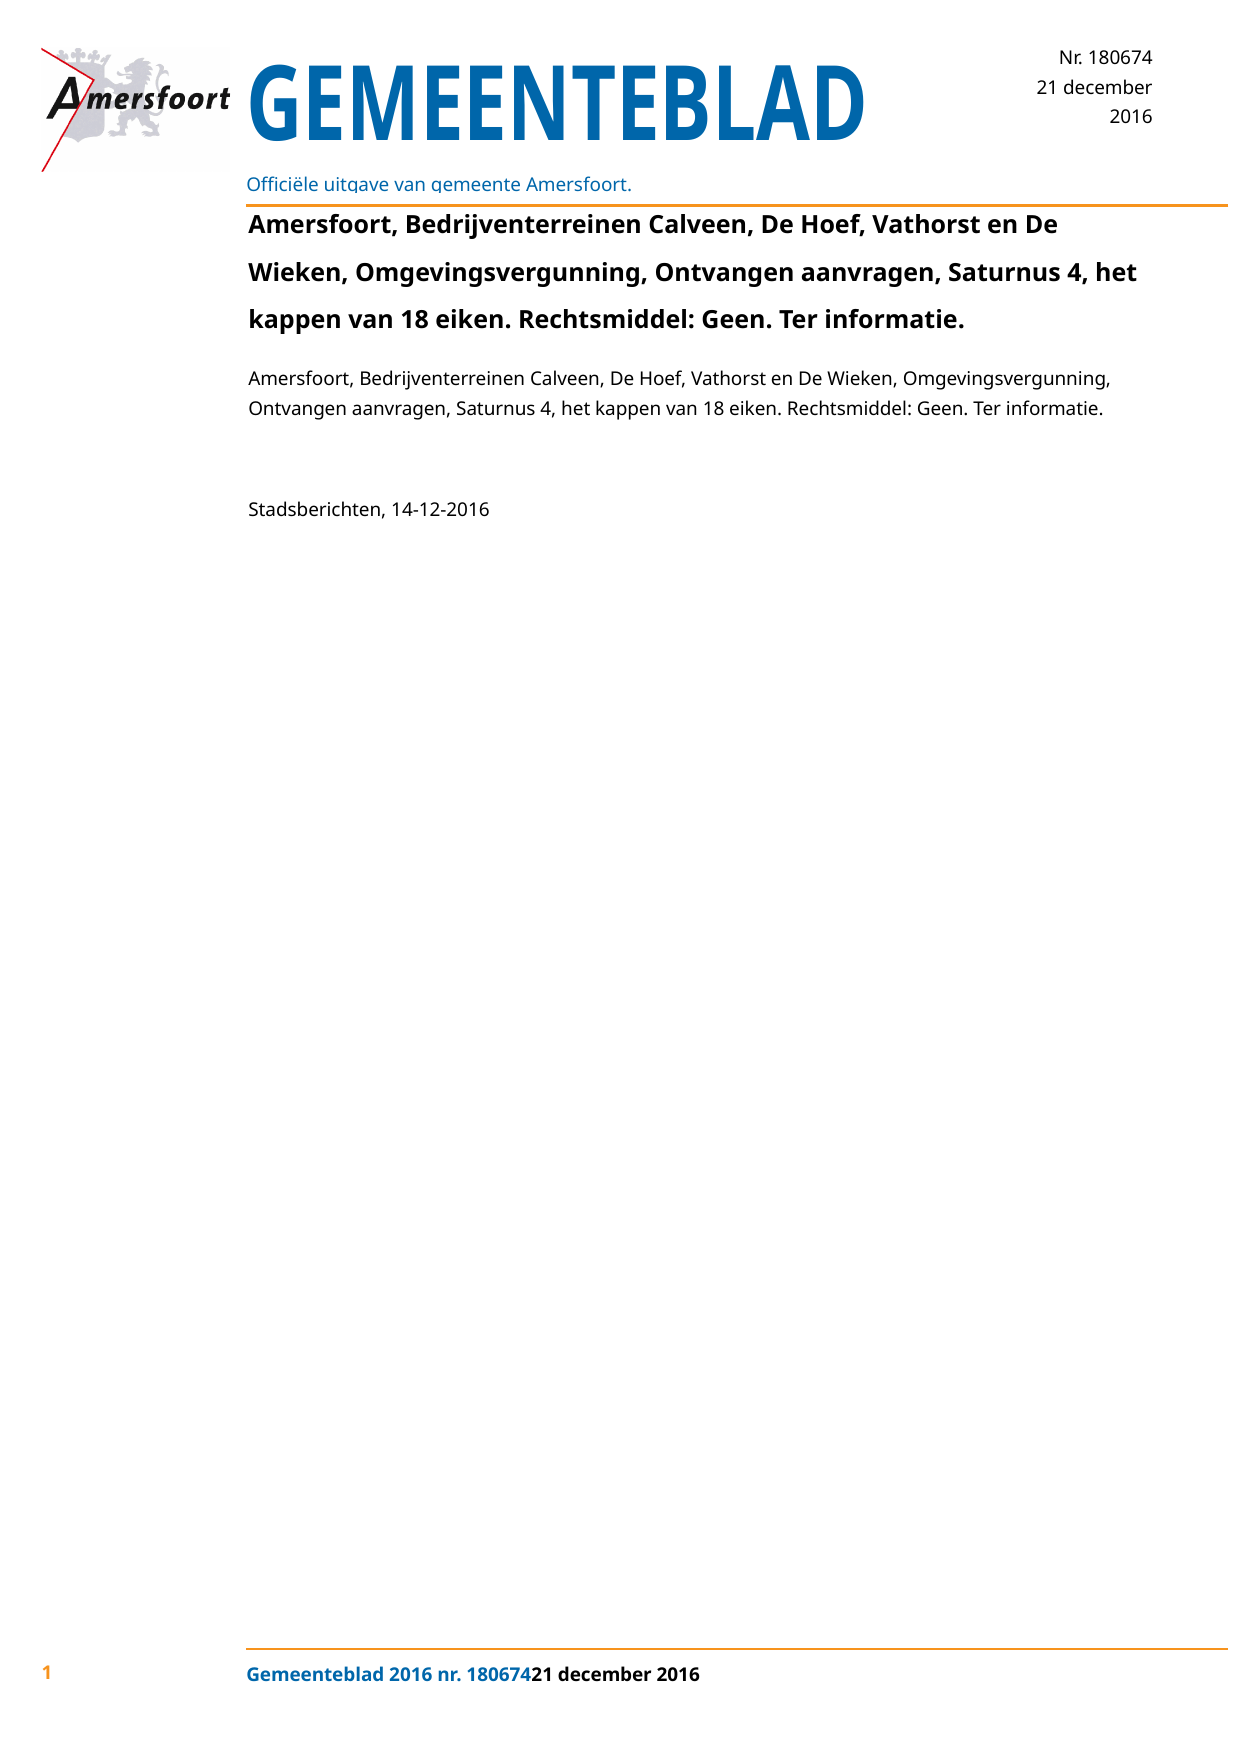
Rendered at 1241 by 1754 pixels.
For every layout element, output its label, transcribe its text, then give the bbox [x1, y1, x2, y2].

text Amersfoort, Bedrijventerreinen Calveen, De Hoef, Vathorst en De Wieken, Omgevingsvergunning, Ontvangen aanvragen, Saturnus 4, het kappen van 18 eiken. Rechtsmiddel: Geen. Ter informatie. [248, 366, 1152, 421]
text Stadsberichten, 14-12-2016 [248, 496, 1152, 522]
text Amersfoort, Bedrijventerreinen Calveen, De Hoef, Vathorst en De Wieken, Omgevingsvergunning, Ontvangen aanvragen, Saturnus 4, het kappen van 18 eiken. Rechtsmiddel: Geen. Ter informatie. [248, 207, 1152, 336]
picture [41, 47, 231, 172]
